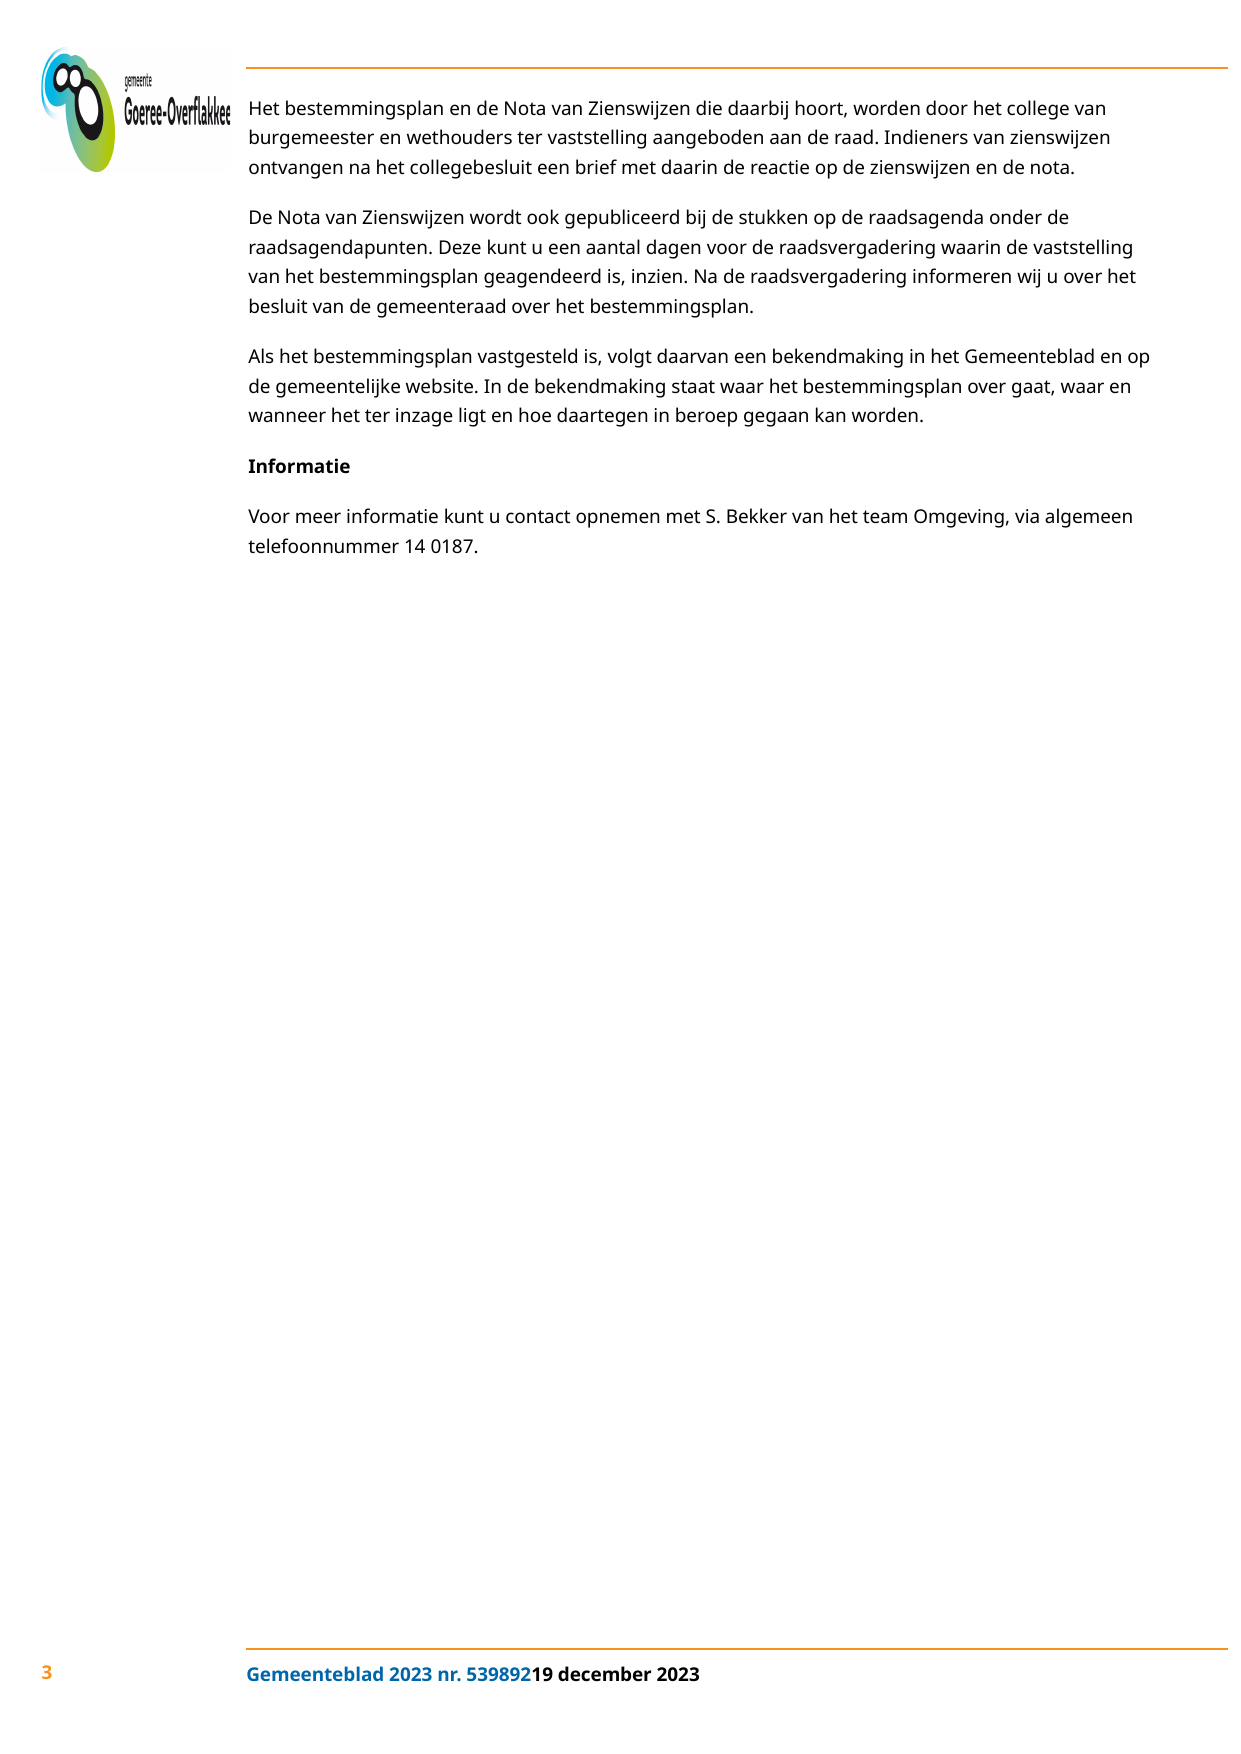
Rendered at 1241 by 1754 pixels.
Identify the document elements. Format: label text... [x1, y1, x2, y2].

text De Nota van Zienswijzen wordt ook gepubliceerd bij de stukken op de raadsagenda onder de raadsagendapunten. Deze kunt u een aantal dagen voor de raadsvergadering waarin de vaststelling van het bestemmingsplan geagendeerd is, inzien. Na de raadsvergadering informeren wij u over het besluit van de gemeenteraad over het bestemmingsplan. [248, 204, 1152, 319]
text Voor meer informatie kunt u contact opnemen met S. Bekker van het team Omgeving, via algemeen telefoonnummer 14 0187. [248, 503, 1152, 559]
picture [41, 47, 231, 172]
text Het bestemmingsplan en de Nota van Zienswijzen die daarbij hoort, worden door het college van burgemeester en wethouders ter vaststelling aangeboden aan de raad. Indieners van zienswijzen ontvangen na het collegebesluit een brief met daarin de reactie op de zienswijzen en de nota. [248, 95, 1152, 180]
text Informatie [248, 453, 1152, 479]
text Als het bestemmingsplan vastgesteld is, volgt daarvan een bekendmaking in het Gemeenteblad en op de gemeentelijke website. In de bekendmaking staat waar het bestemmingsplan over gaat, waar en wanneer het ter inzage ligt en hoe daartegen in beroep gegaan kan worden. [248, 343, 1152, 428]
